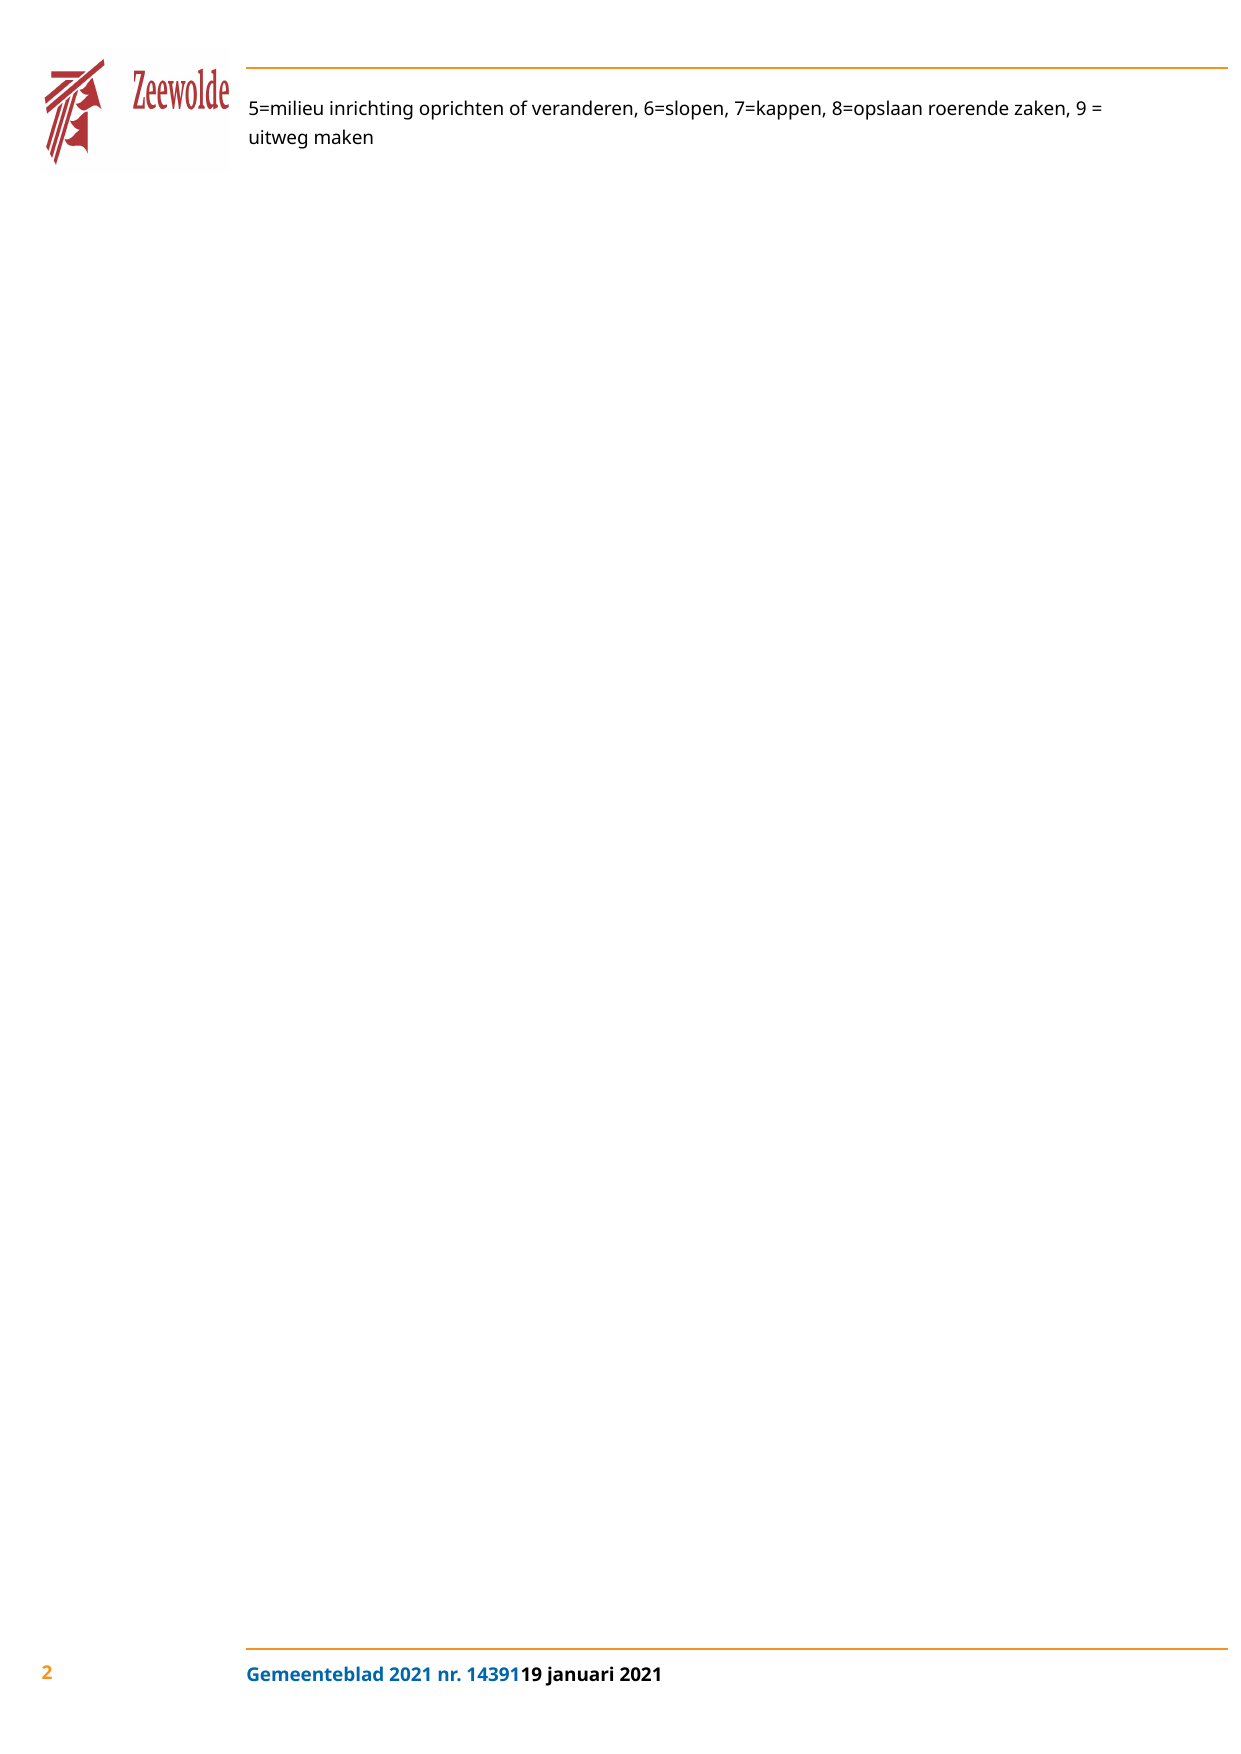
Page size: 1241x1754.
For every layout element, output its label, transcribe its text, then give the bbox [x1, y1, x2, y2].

text 5=milieu inrichting oprichten of veranderen, 6=slopen, 7=kappen, 8=opslaan roerende zaken, 9 = uitweg maken [248, 95, 1152, 150]
picture [41, 47, 231, 172]
